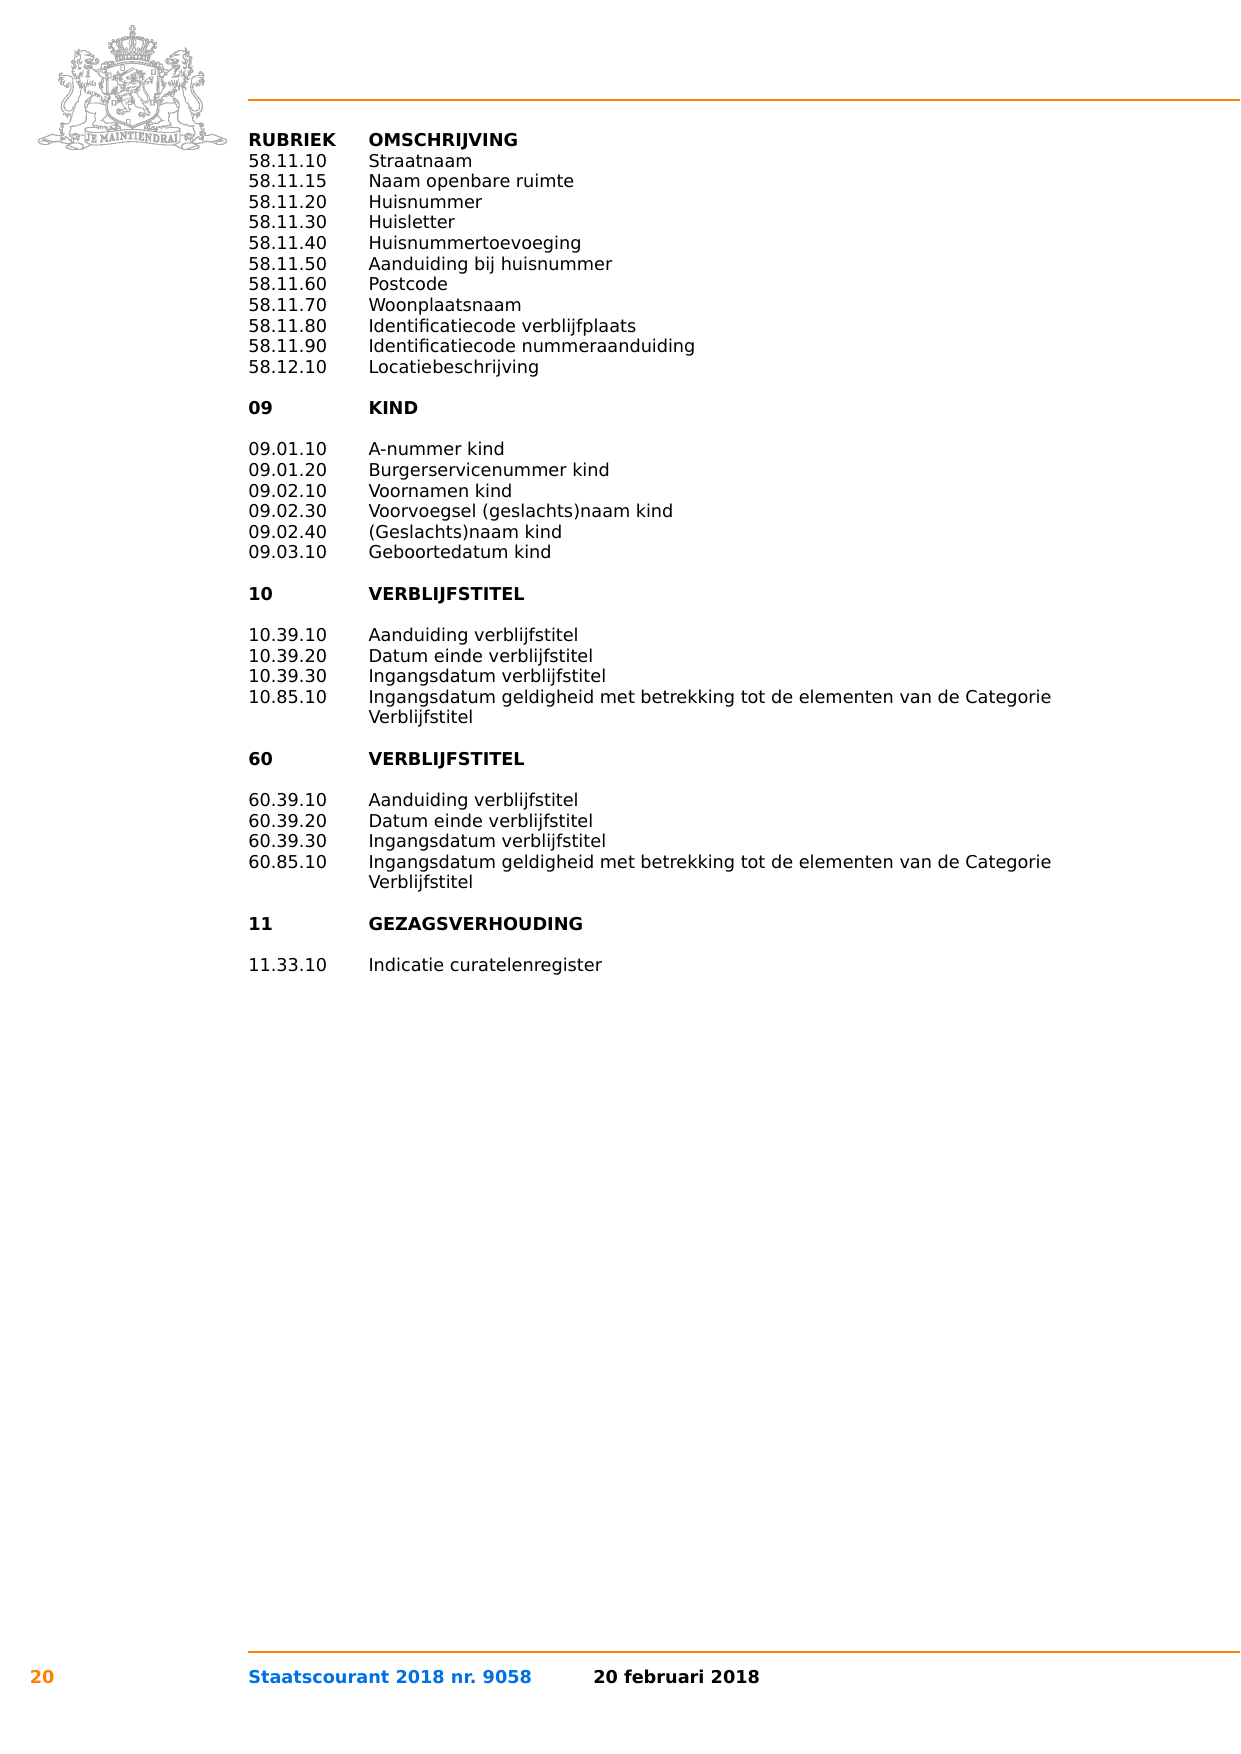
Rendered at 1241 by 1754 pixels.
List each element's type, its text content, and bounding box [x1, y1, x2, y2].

table_cell 09.01.20 [248, 460, 362, 481]
table_cell 58.11.50 [248, 254, 362, 274]
table_cell 58.11.20 [248, 192, 362, 212]
table_cell [248, 378, 362, 398]
table_cell [363, 563, 1163, 584]
table_cell Huisnummertoevoeging [363, 233, 1163, 254]
table_cell 11 [248, 914, 362, 934]
table_cell Identificatiecode nummeraanduiding [363, 336, 1163, 357]
table_cell Locatiebeschrijving [363, 357, 1163, 377]
table_cell 09.01.10 [248, 439, 362, 460]
table_cell 11.33.10 [248, 955, 362, 976]
table_cell 09.02.40 [248, 522, 362, 542]
table_cell Postcode [363, 274, 1163, 295]
table_cell Woonplaatsnaam [363, 295, 1163, 316]
table_cell GEZAGSVERHOUDING [363, 914, 1163, 934]
table_cell Ingangsdatum geldigheid met betrekking tot de elementen van de Categorie Verblijfstitel [363, 687, 1163, 728]
table_cell Huisnummer [363, 192, 1163, 212]
table_cell 60.85.10 [248, 852, 362, 893]
table_cell [248, 934, 362, 955]
table_cell 58.11.30 [248, 213, 362, 233]
table_cell 10.39.10 [248, 625, 362, 646]
table_cell 58.11.80 [248, 316, 362, 336]
table_cell [248, 893, 362, 914]
table_cell 58.11.40 [248, 233, 362, 254]
table_cell 60.39.20 [248, 811, 362, 831]
table_cell Ingangsdatum verblijfstitel [363, 831, 1163, 852]
table_cell [363, 893, 1163, 914]
table_cell 09.02.10 [248, 481, 362, 501]
table_cell 09.02.30 [248, 501, 362, 522]
table_cell 58.11.60 [248, 274, 362, 295]
table_cell 60.39.10 [248, 790, 362, 811]
table_cell 10 [248, 584, 362, 604]
table_cell Naam openbare ruimte [363, 171, 1163, 192]
table_cell 10.39.30 [248, 666, 362, 687]
table_cell Datum einde verblijfstitel [363, 811, 1163, 831]
table_cell (Geslachts)naam kind [363, 522, 1163, 542]
table_cell 58.11.70 [248, 295, 362, 316]
table_cell [248, 769, 362, 790]
table_cell 58.11.10 [248, 151, 362, 171]
table_cell Geboortedatum kind [363, 543, 1163, 563]
table_cell 58.11.15 [248, 171, 362, 192]
table_cell 09 [248, 398, 362, 419]
table_cell Burgerservicenummer kind [363, 460, 1163, 481]
table_cell [363, 419, 1163, 439]
table_cell [363, 769, 1163, 790]
table_cell [363, 728, 1163, 749]
table_cell Aanduiding bij huisnummer [363, 254, 1163, 274]
table_cell VERBLIJFSTITEL [363, 584, 1163, 604]
table_header RUBRIEK [248, 130, 362, 151]
table_cell [248, 728, 362, 749]
table_cell Aanduiding verblijfstitel [363, 790, 1163, 811]
table_cell 58.11.90 [248, 336, 362, 357]
table_cell Identificatiecode verblijfplaats [363, 316, 1163, 336]
table_cell Huisletter [363, 213, 1163, 233]
table_cell [363, 604, 1163, 625]
table_cell Indicatie curatelenregister [363, 955, 1163, 976]
table_cell Straatnaam [363, 151, 1163, 171]
table_cell 10.85.10 [248, 687, 362, 728]
table_cell VERBLIJFSTITEL [363, 749, 1163, 769]
table_cell Ingangsdatum verblijfstitel [363, 666, 1163, 687]
table_cell KIND [363, 398, 1163, 419]
table_cell Ingangsdatum geldigheid met betrekking tot de elementen van de Categorie Verblijfstitel [363, 852, 1163, 893]
table_cell A-nummer kind [363, 439, 1163, 460]
table_cell [363, 378, 1163, 398]
table_cell [248, 419, 362, 439]
table_cell 60.39.30 [248, 831, 362, 852]
table_cell 09.03.10 [248, 543, 362, 563]
table_cell 10.39.20 [248, 646, 362, 666]
table_cell 60 [248, 749, 362, 769]
table_cell Voorvoegsel (geslachts)naam kind [363, 501, 1163, 522]
table_cell Voornamen kind [363, 481, 1163, 501]
table_header OMSCHRIJVING [363, 130, 1163, 151]
picture [38, 25, 227, 150]
table_cell 58.12.10 [248, 357, 362, 377]
table_cell [363, 934, 1163, 955]
table_cell [248, 563, 362, 584]
table_cell Aanduiding verblijfstitel [363, 625, 1163, 646]
table_cell [248, 604, 362, 625]
table_cell Datum einde verblijfstitel [363, 646, 1163, 666]
